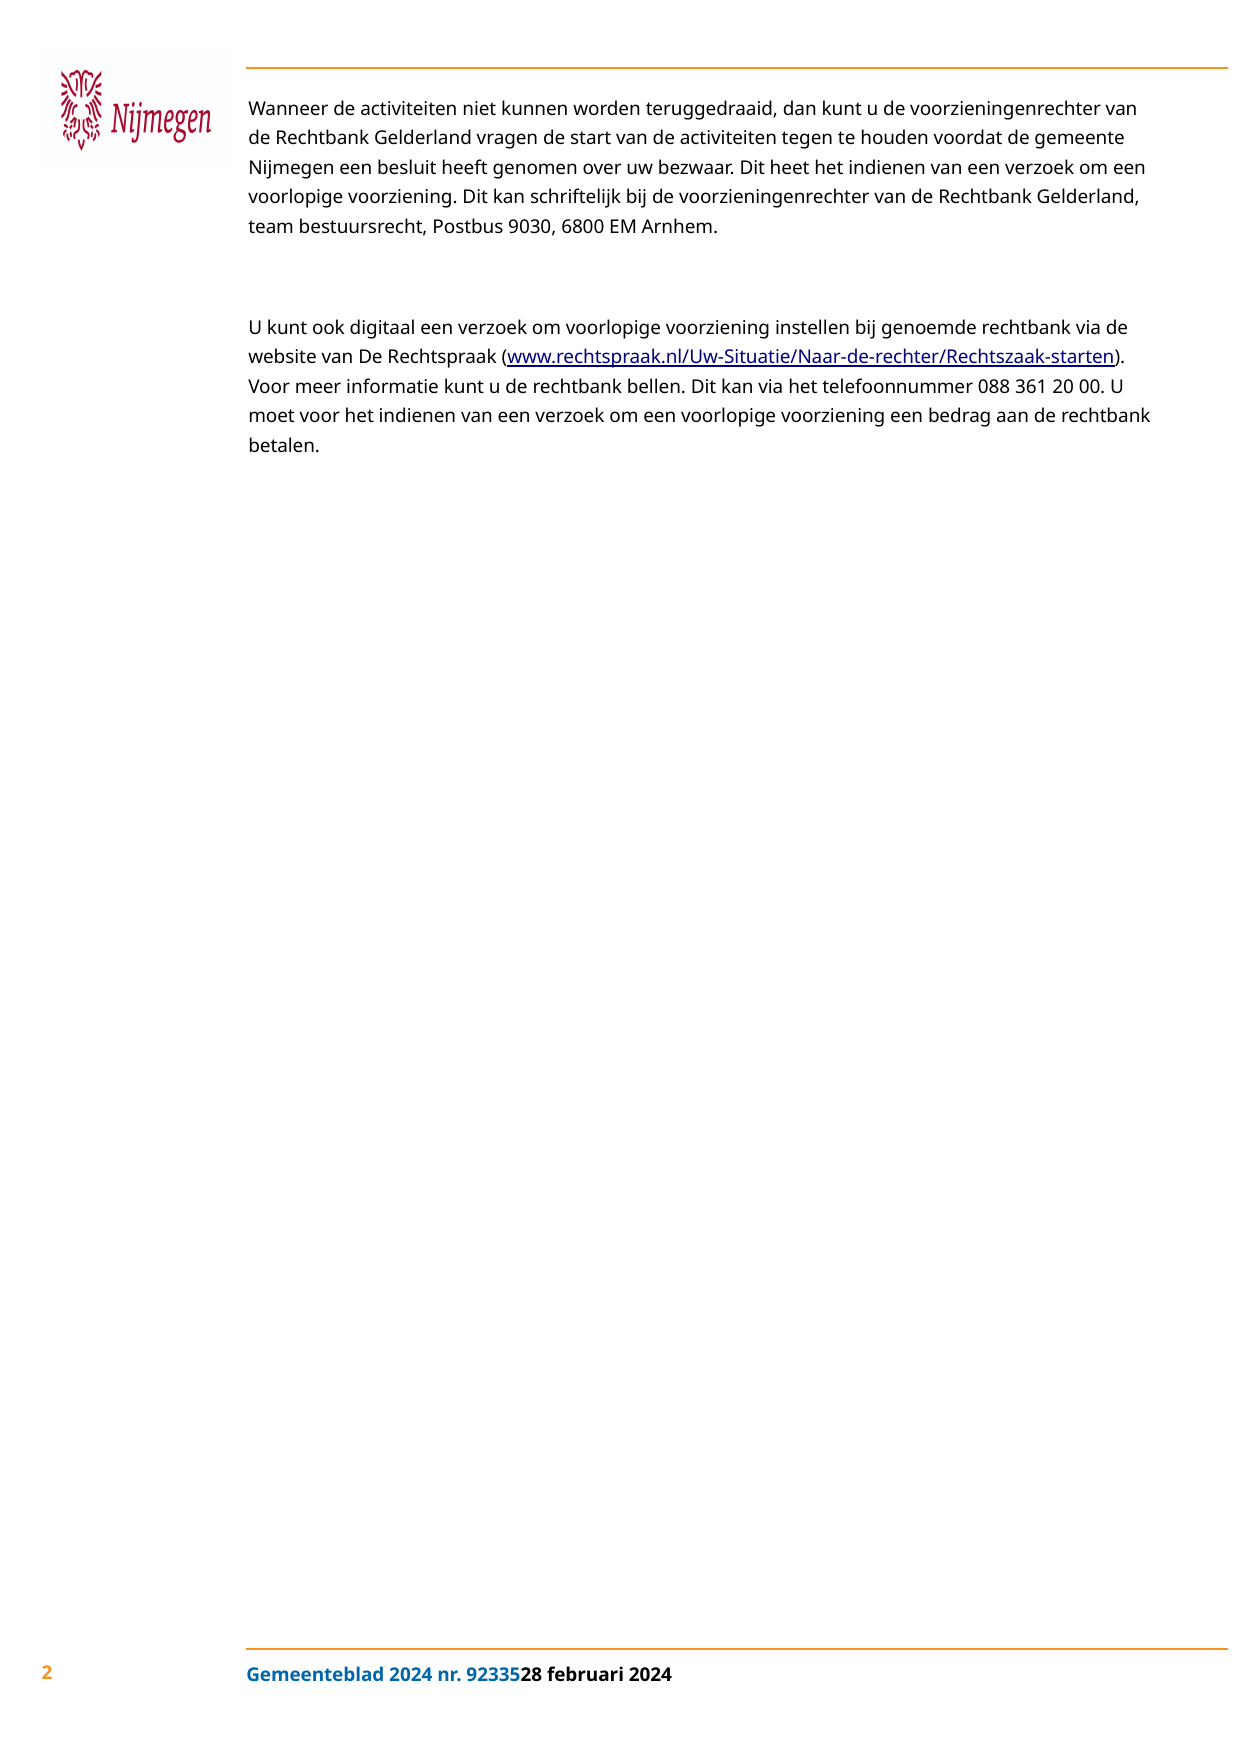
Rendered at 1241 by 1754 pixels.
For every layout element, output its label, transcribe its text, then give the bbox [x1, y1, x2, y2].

picture [41, 47, 231, 172]
text Wanneer de activiteiten niet kunnen worden teruggedraaid, dan kunt u de voorzieningenrechter van de Rechtbank Gelderland vragen de start van de activiteiten tegen te houden voordat de gemeente Nijmegen een besluit heeft genomen over uw bezwaar. Dit heet het indienen van een verzoek om een voorlopige voorziening. Dit kan schriftelijk bij de voorzieningenrechter van de Rechtbank Gelderland, team bestuursrecht, Postbus 9030, 6800 EM Arnhem. [248, 95, 1152, 239]
text U kunt ook digitaal een verzoek om voorlopige voorziening instellen bij genoemde rechtbank via de website van De Rechtspraak (www.rechtspraak.nl/Uw-Situatie/Naar-de-rechter/Rechtszaak-starten). Voor meer informatie kunt u de rechtbank bellen. Dit kan via het telefoonnummer 088 361 20 00. U moet voor het indienen van een verzoek om een voorlopige voorziening een bedrag aan de rechtbank betalen. [248, 314, 1152, 458]
